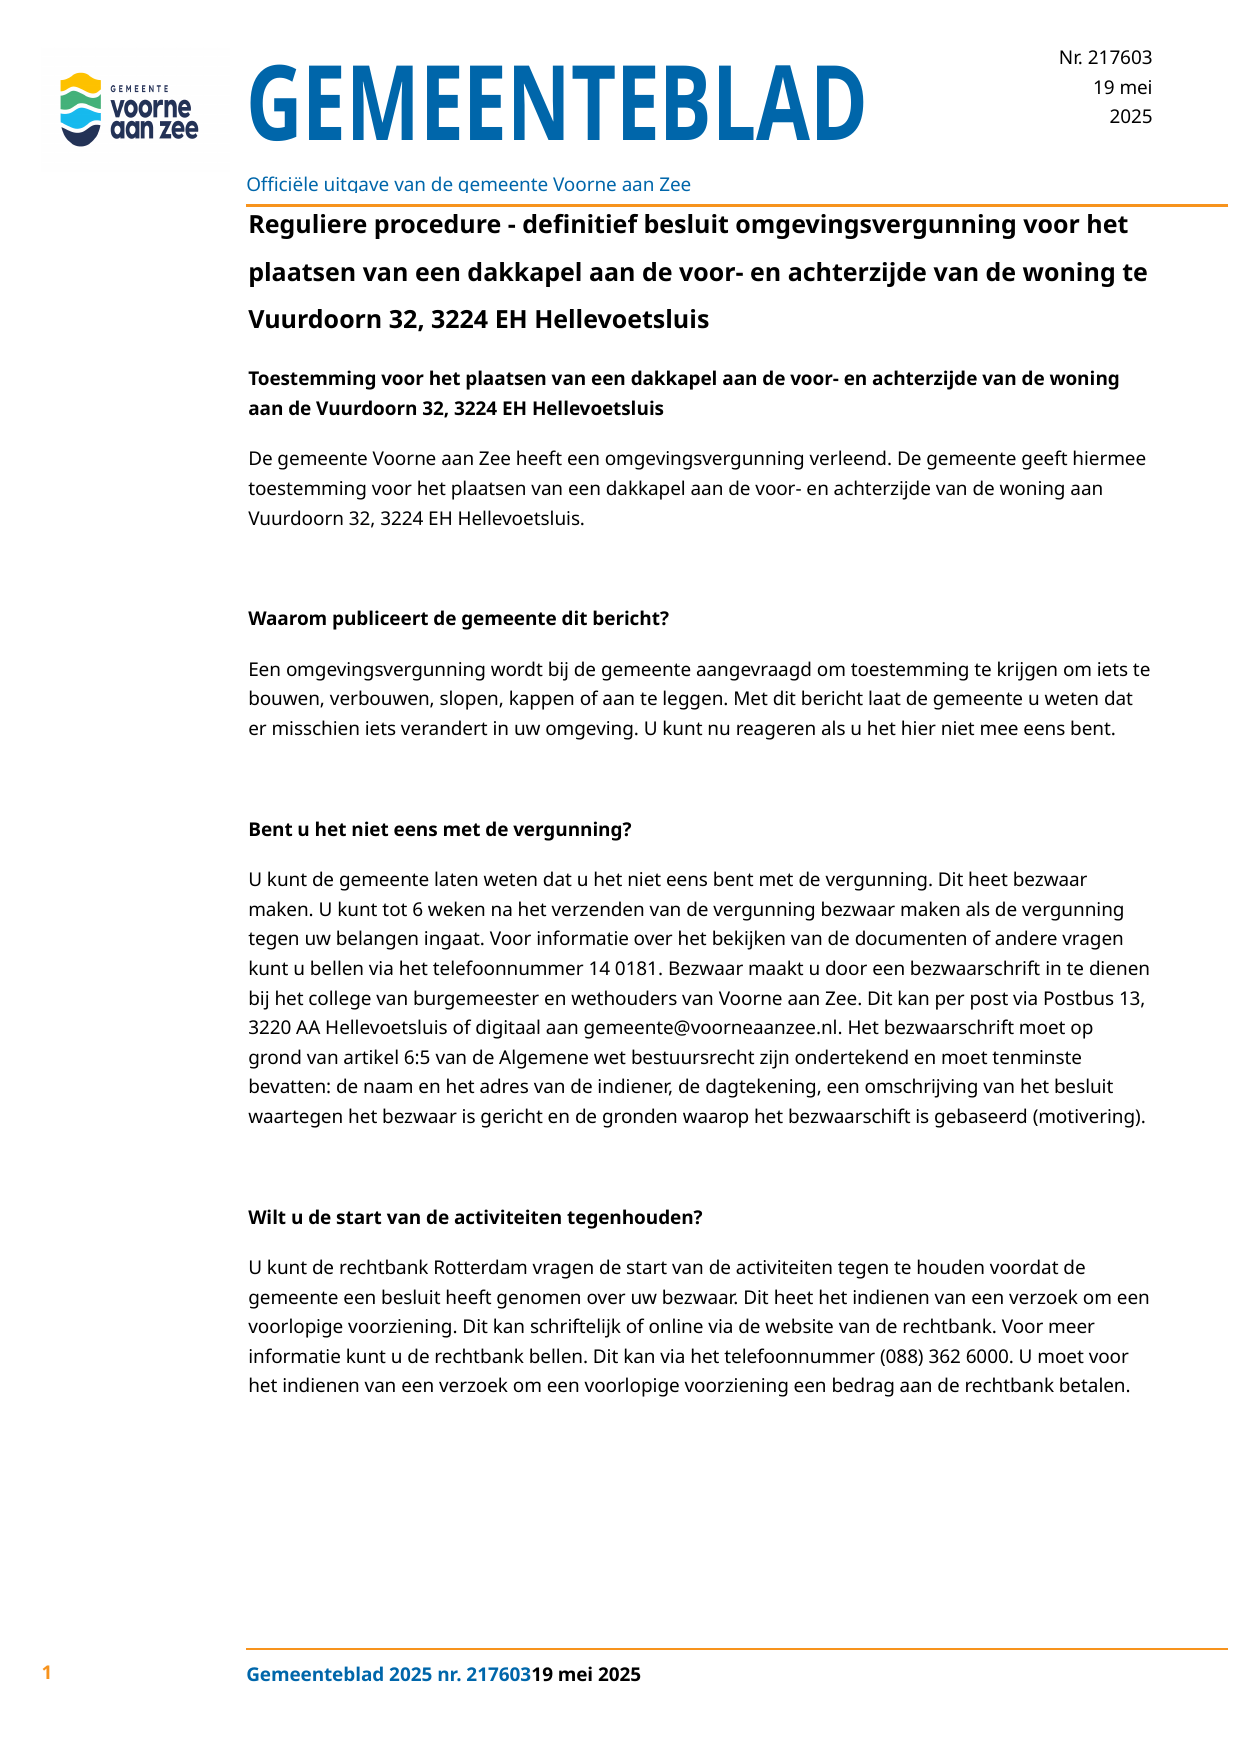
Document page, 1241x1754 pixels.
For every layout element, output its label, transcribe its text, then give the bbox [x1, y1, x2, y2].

text U kunt de rechtbank Rotterdam vragen de start van de activiteiten tegen te houden voordat de gemeente een besluit heeft genomen over uw bezwaar. Dit heet het indienen van een verzoek om een voorlopige voorziening. Dit kan schriftelijk of online via de website van de rechtbank. Voor meer informatie kunt u de rechtbank bellen. Dit kan via het telefoonnummer (088) 362 6000. U moet voor het indienen van een verzoek om een voorlopige voorziening een bedrag aan de rechtbank betalen. [248, 1254, 1152, 1398]
text Wilt u de start van de activiteiten tegenhouden? [248, 1204, 1152, 1229]
text Toestemming voor het plaatsen van een dakkapel aan de voor- en achterzijde van de woning aan de Vuurdoorn 32, 3224 EH Hellevoetsluis [248, 366, 1152, 421]
text Reguliere procedure - definitief besluit omgevingsvergunning voor het plaatsen van een dakkapel aan de voor- en achterzijde van de woning te Vuurdoorn 32, 3224 EH Hellevoetsluis [248, 207, 1152, 336]
text Bent u het niet eens met de vergunning? [248, 816, 1152, 842]
text U kunt de gemeente laten weten dat u het niet eens bent met de vergunning. Dit heet bezwaar maken. U kunt tot 6 weken na het verzenden van de vergunning bezwaar maken als de vergunning tegen uw belangen ingaat. Voor informatie over het bekijken van de documenten of andere vragen kunt u bellen via het telefoonnummer 14 0181. Bezwaar maakt u door een bezwaarschrift in te dienen bij het college van burgemeester en wethouders van Voorne aan Zee. Dit kan per post via Postbus 13, 3220 AA Hellevoetsluis of digitaal aan gemeente@voorneaanzee.nl. Het bezwaarschrift moet op grond van artikel 6:5 van de Algemene wet bestuursrecht zijn ondertekend en moet tenminste bevatten: de naam en het adres van de indiener, de dagtekening, een omschrijving van het besluit waartegen het bezwaar is gericht en de gronden waarop het bezwaarschift is gebaseerd (motivering). [248, 866, 1152, 1129]
text De gemeente Voorne aan Zee heeft een omgevingsvergunning verleend. De gemeente geeft hiermee toestemming voor het plaatsen van een dakkapel aan de voor- en achterzijde van de woning aan Vuurdoorn 32, 3224 EH Hellevoetsluis. [248, 446, 1152, 530]
text Een omgevingsvergunning wordt bij de gemeente aangevraagd om toestemming te krijgen om iets te bouwen, verbouwen, slopen, kappen of aan te leggen. Met dit bericht laat de gemeente u weten dat er misschien iets verandert in uw omgeving. U kunt nu reageren als u het hier niet mee eens bent. [248, 656, 1152, 741]
picture [41, 47, 231, 172]
text Waarom publiceert de gemeente dit bericht? [248, 606, 1152, 631]
